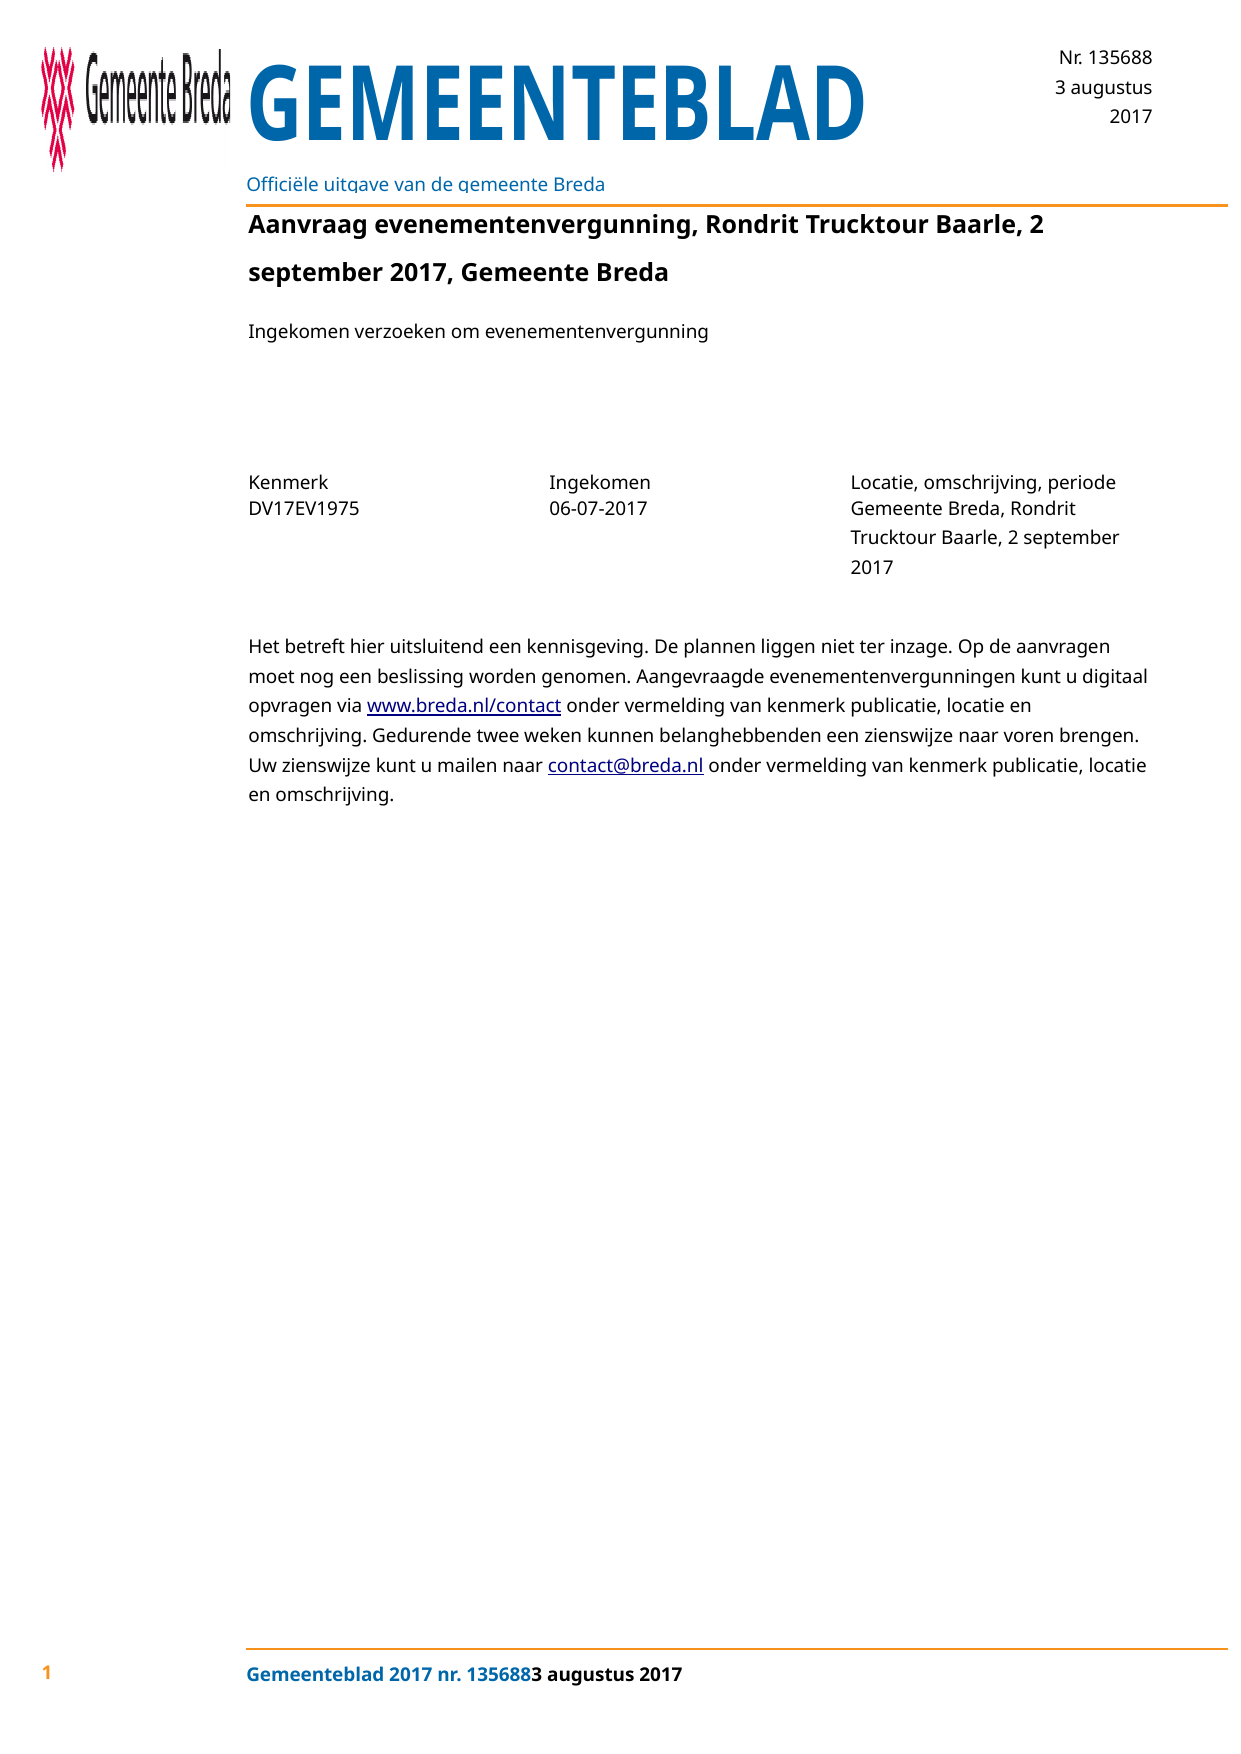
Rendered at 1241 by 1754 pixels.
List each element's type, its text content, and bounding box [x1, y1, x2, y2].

table_header Ingekomen [549, 469, 850, 495]
text Aanvraag evenementenvergunning, Rondrit Trucktour Baarle, 2 september 2017, Gemeente Breda [248, 207, 1152, 288]
text Ingekomen verzoeken om evenementenvergunning [248, 318, 1152, 344]
picture [41, 47, 231, 172]
table_cell Gemeente Breda, Rondrit Trucktour Baarle, 2 september 2017 [850, 495, 1152, 580]
text Het betreft hier uitsluitend een kennisgeving. De plannen liggen niet ter inzage. Op de aanvragen moet nog een beslissing worden genomen. Aangevraagde evenementenvergunningen kunt u digitaal opvragen via www.breda.nl/contact onder vermelding van kenmerk publicatie, locatie en omschrijving. Gedurende twee weken kunnen belanghebbenden een zienswijze naar voren brengen. Uw zienswijze kunt u mailen naar contact@breda.nl onder vermelding van kenmerk publicatie, locatie en omschrijving. [248, 633, 1152, 807]
table_header Kenmerk [248, 469, 549, 495]
table_header Locatie, omschrijving, periode [850, 469, 1152, 495]
table_cell 06-07-2017 [549, 495, 850, 580]
table_cell DV17EV1975 [248, 495, 549, 580]
